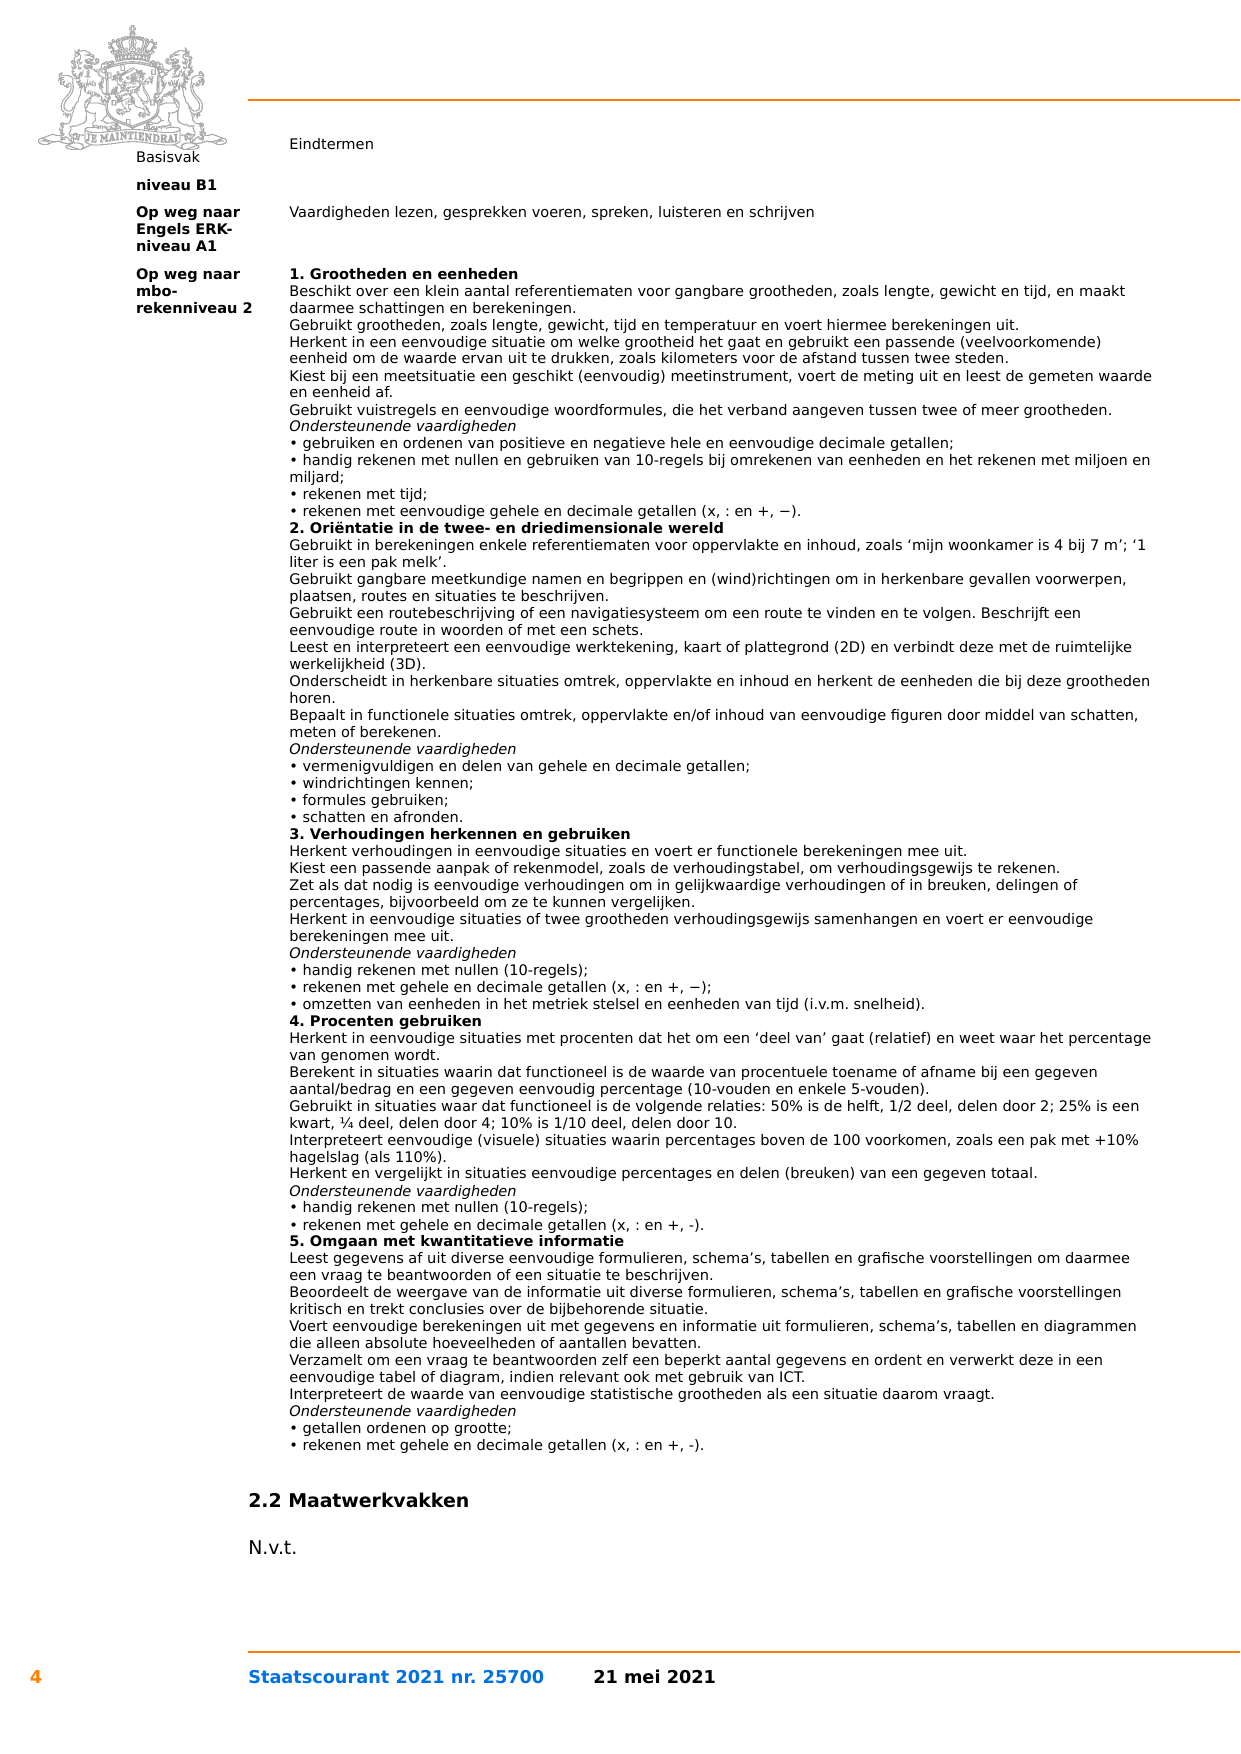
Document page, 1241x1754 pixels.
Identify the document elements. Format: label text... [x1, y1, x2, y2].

table_header Eindtermen [284, 131, 1163, 171]
picture [38, 25, 227, 150]
table_header Basisvak [131, 131, 283, 171]
table_cell Vaardigheden lezen, gesprekken voeren, spreken, luisteren en schrijven [284, 200, 1163, 260]
text N.v.t. [248, 1537, 1163, 1559]
table_cell 1. Grootheden en eenheden Beschikt over een klein aantal referentiematen voor gangbare grootheden, zoals lengte, gewicht en tijd, en maakt daarmee schattingen en berekeningen. Gebruikt grootheden, zoals lengte, gewicht, tijd en temperatuur en voert hiermee berekeningen uit. Herkent in een eenvoudige situatie om welke grootheid het gaat en gebruikt een passende (veelvoorkomende) eenheid om de waarde ervan uit te drukken, zoals kilometers voor de afstand tussen twee steden. Kiest bij een meetsituatie een geschikt (eenvoudig) meetinstrument, voert de meting uit en leest de gemeten waarde en eenheid af. Gebruikt vuistregels en eenvoudige woordformules, die het verband aangeven tussen twee of meer grootheden. Ondersteunende vaardigheden • gebruiken en ordenen van positieve en negatieve hele en eenvoudige decimale getallen; • handig rekenen met nullen en gebruiken van 10-regels bij omrekenen van eenheden en het rekenen met miljoen en miljard; • rekenen met tijd; • rekenen met eenvoudige gehele en decimale getallen (x, : en +, −). 2. Oriëntatie in de twee- en driedimensionale wereld Gebruikt in berekeningen enkele referentiematen voor oppervlakte en inhoud, zoals ‘mijn woonkamer is 4 bij 7 m’; ‘1 liter is een pak melk’. Gebruikt gangbare meetkundige namen en begrippen en (wind)richtingen om in herkenbare gevallen voorwerpen, plaatsen, routes en situaties te beschrijven. Gebruikt een routebeschrijving of een navigatiesysteem om een route te vinden en te volgen. Beschrijft een eenvoudige route in woorden of met een schets. Leest en interpreteert een eenvoudige werktekening, kaart of plattegrond (2D) en verbindt deze met de ruimtelijke werkelijkheid (3D). Onderscheidt in herkenbare situaties omtrek, oppervlakte en inhoud en herkent de eenheden die bij deze grootheden horen. Bepaalt in functionele situaties omtrek, oppervlakte en/of inhoud van eenvoudige figuren door middel van schatten, meten of berekenen. Ondersteunende vaardigheden • vermenigvuldigen en delen van gehele en decimale getallen; • windrichtingen kennen; • formules gebruiken; • schatten en afronden. 3. Verhoudingen herkennen en gebruiken Herkent verhoudingen in eenvoudige situaties en voert er functionele berekeningen mee uit. Kiest een passende aanpak of rekenmodel, zoals de verhoudingstabel, om verhoudingsgewijs te rekenen. Zet als dat nodig is eenvoudige verhoudingen om in gelijkwaardige verhoudingen of in breuken, delingen of percentages, bijvoorbeeld om ze te kunnen vergelijken. Herkent in eenvoudige situaties of twee grootheden verhoudingsgewijs samenhangen en voert er eenvoudige berekeningen mee uit. Ondersteunende vaardigheden • handig rekenen met nullen (10-regels); • rekenen met gehele en decimale getallen (x, : en +, −); • omzetten van eenheden in het metriek stelsel en eenheden van tijd (i.v.m. snelheid). 4. Procenten gebruiken Herkent in eenvoudige situaties met procenten dat het om een ‘deel van’ gaat (relatief) en weet waar het percentage van genomen wordt. Berekent in situaties waarin dat functioneel is de waarde van procentuele toename of afname bij een gegeven aantal/bedrag en een gegeven eenvoudig percentage (10-vouden en enkele 5-vouden). Gebruikt in situaties waar dat functioneel is de volgende relaties: 50% is de helft, 1/2 deel, delen door 2; 25% is een kwart, ¼ deel, delen door 4; 10% is 1/10 deel, delen door 10. Interpreteert eenvoudige (visuele) situaties waarin percentages boven de 100 voorkomen, zoals een pak met +10% hagelslag (als 110%). Herkent en vergelijkt in situaties eenvoudige percentages en delen (breuken) van een gegeven totaal. Ondersteunende vaardigheden • handig rekenen met nullen (10-regels); • rekenen met gehele en decimale getallen (x, : en +, -). 5. Omgaan met kwantitatieve informatie Leest gegevens af uit diverse eenvoudige formulieren, schema’s, tabellen en grafische voorstellingen om daarmee een vraag te beantwoorden of een situatie te beschrijven. Beoordeelt de weergave van de informatie uit diverse formulieren, schema’s, tabellen en grafische voorstellingen kritisch en trekt conclusies over de bijbehorende situatie. Voert eenvoudige berekeningen uit met gegevens en informatie uit formulieren, schema’s, tabellen en diagrammen die alleen absolute hoeveelheden of aantallen bevatten. Verzamelt om een vraag te beantwoorden zelf een beperkt aantal gegevens en ordent en verwerkt deze in een eenvoudige tabel of diagram, indien relevant ook met gebruik van ICT. Interpreteert de waarde van eenvoudige statistische grootheden als een situatie daarom vraagt. Ondersteunende vaardigheden • getallen ordenen op grootte; • rekenen met gehele en decimale getallen (x, : en +, -). [284, 261, 1163, 1459]
table_cell niveau B1 [131, 172, 283, 198]
table_cell Op weg naar mbo-rekenniveau 2 [131, 261, 283, 1459]
table_cell [284, 172, 1163, 198]
table_cell Op weg naar Engels ERK-niveau A1 [131, 200, 283, 260]
subtitle 2.2 Maatwerkvakken [248, 1490, 1163, 1512]
